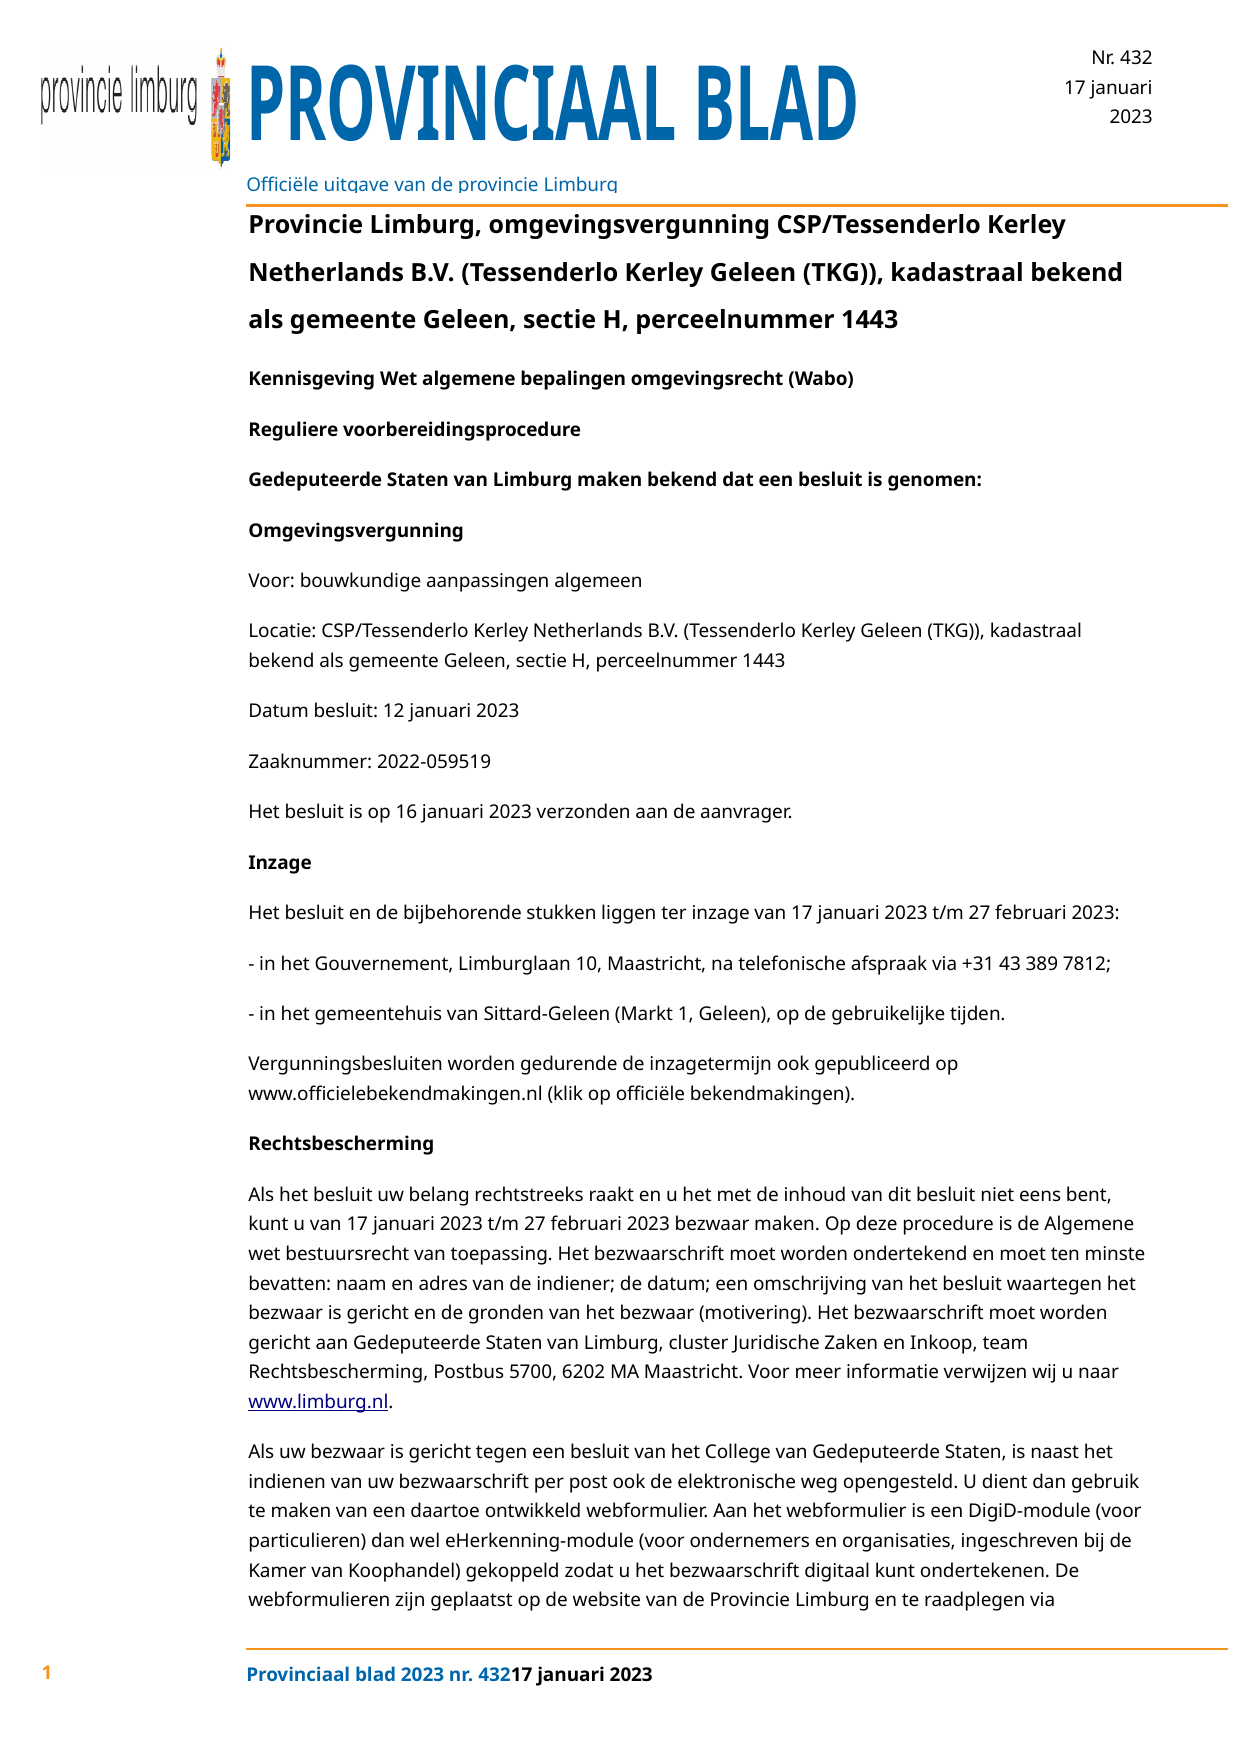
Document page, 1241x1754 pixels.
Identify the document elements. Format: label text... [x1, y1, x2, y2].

text Zaaknummer: 2022-059519 [248, 748, 1152, 774]
text Als uw bezwaar is gericht tegen een besluit van het College van Gedeputeerde Staten, is naast het indienen van uw bezwaarschrift per post ook de elektronische weg opengesteld. U dient dan gebruik te maken van een daartoe ontwikkeld webformulier. Aan het webformulier is een DigiD-module (voor particulieren) dan wel eHerkenning-module (voor ondernemers en organisaties, ingeschreven bij de Kamer van Koophandel) gekoppeld zodat u het bezwaarschrift digitaal kunt ondertekenen. De webformulieren zijn geplaatst op de website van de Provincie Limburg en te raadplegen via [248, 1438, 1152, 1612]
text Gedeputeerde Staten van Limburg maken bekend dat een besluit is genomen: [248, 466, 1152, 492]
text Locatie: CSP/Tessenderlo Kerley Netherlands B.V. (Tessenderlo Kerley Geleen (TKG)), kadastraal bekend als gemeente Geleen, sectie H, perceelnummer 1443 [248, 618, 1152, 673]
text Provincie Limburg, omgevingsvergunning CSP/Tessenderlo Kerley Netherlands B.V. (Tessenderlo Kerley Geleen (TKG)), kadastraal bekend als gemeente Geleen, sectie H, perceelnummer 1443 [248, 207, 1152, 336]
text - in het gemeentehuis van Sittard-Geleen (Markt 1, Geleen), op de gebruikelijke tijden. [248, 1000, 1152, 1026]
text Als het besluit uw belang rechtstreeks raakt en u het met de inhoud van dit besluit niet eens bent, kunt u van 17 januari 2023 t/m 27 februari 2023 bezwaar maken. Op deze procedure is de Algemene wet bestuursrecht van toepassing. Het bezwaarschrift moet worden ondertekend en moet ten minste bevatten: naam en adres van de indiener; de datum; een omschrijving van het besluit waartegen het bezwaar is gericht en de gronden van het bezwaar (motivering). Het bezwaarschrift moet worden gericht aan Gedeputeerde Staten van Limburg, cluster Juridische Zaken en Inkoop, team Rechtsbescherming, Postbus 5700, 6202 MA Maastricht. Voor meer informatie verwijzen wij u naar www.limburg.nl. [248, 1181, 1152, 1414]
text Vergunningsbesluiten worden gedurende de inzagetermijn ook gepubliceerd op www.officielebekendmakingen.nl (klik op officiële bekendmakingen). [248, 1051, 1152, 1106]
text Inzage [248, 849, 1152, 874]
text Voor: bouwkundige aanpassingen algemeen [248, 567, 1152, 593]
text Datum besluit: 12 januari 2023 [248, 698, 1152, 723]
picture [41, 47, 231, 172]
text - in het Gouvernement, Limburglaan 10, Maastricht, na telefonische afspraak via +31 43 389 7812; [248, 950, 1152, 975]
text Het besluit is op 16 januari 2023 verzonden aan de aanvrager. [248, 798, 1152, 824]
text Reguliere voorbereidingsprocedure [248, 416, 1152, 442]
text Het besluit en de bijbehorende stukken liggen ter inzage van 17 januari 2023 t/m 27 februari 2023: [248, 899, 1152, 925]
text Kennisgeving Wet algemene bepalingen omgevingsrecht (Wabo) [248, 366, 1152, 391]
text Rechtsbescherming [248, 1131, 1152, 1156]
text Omgevingsvergunning [248, 517, 1152, 542]
